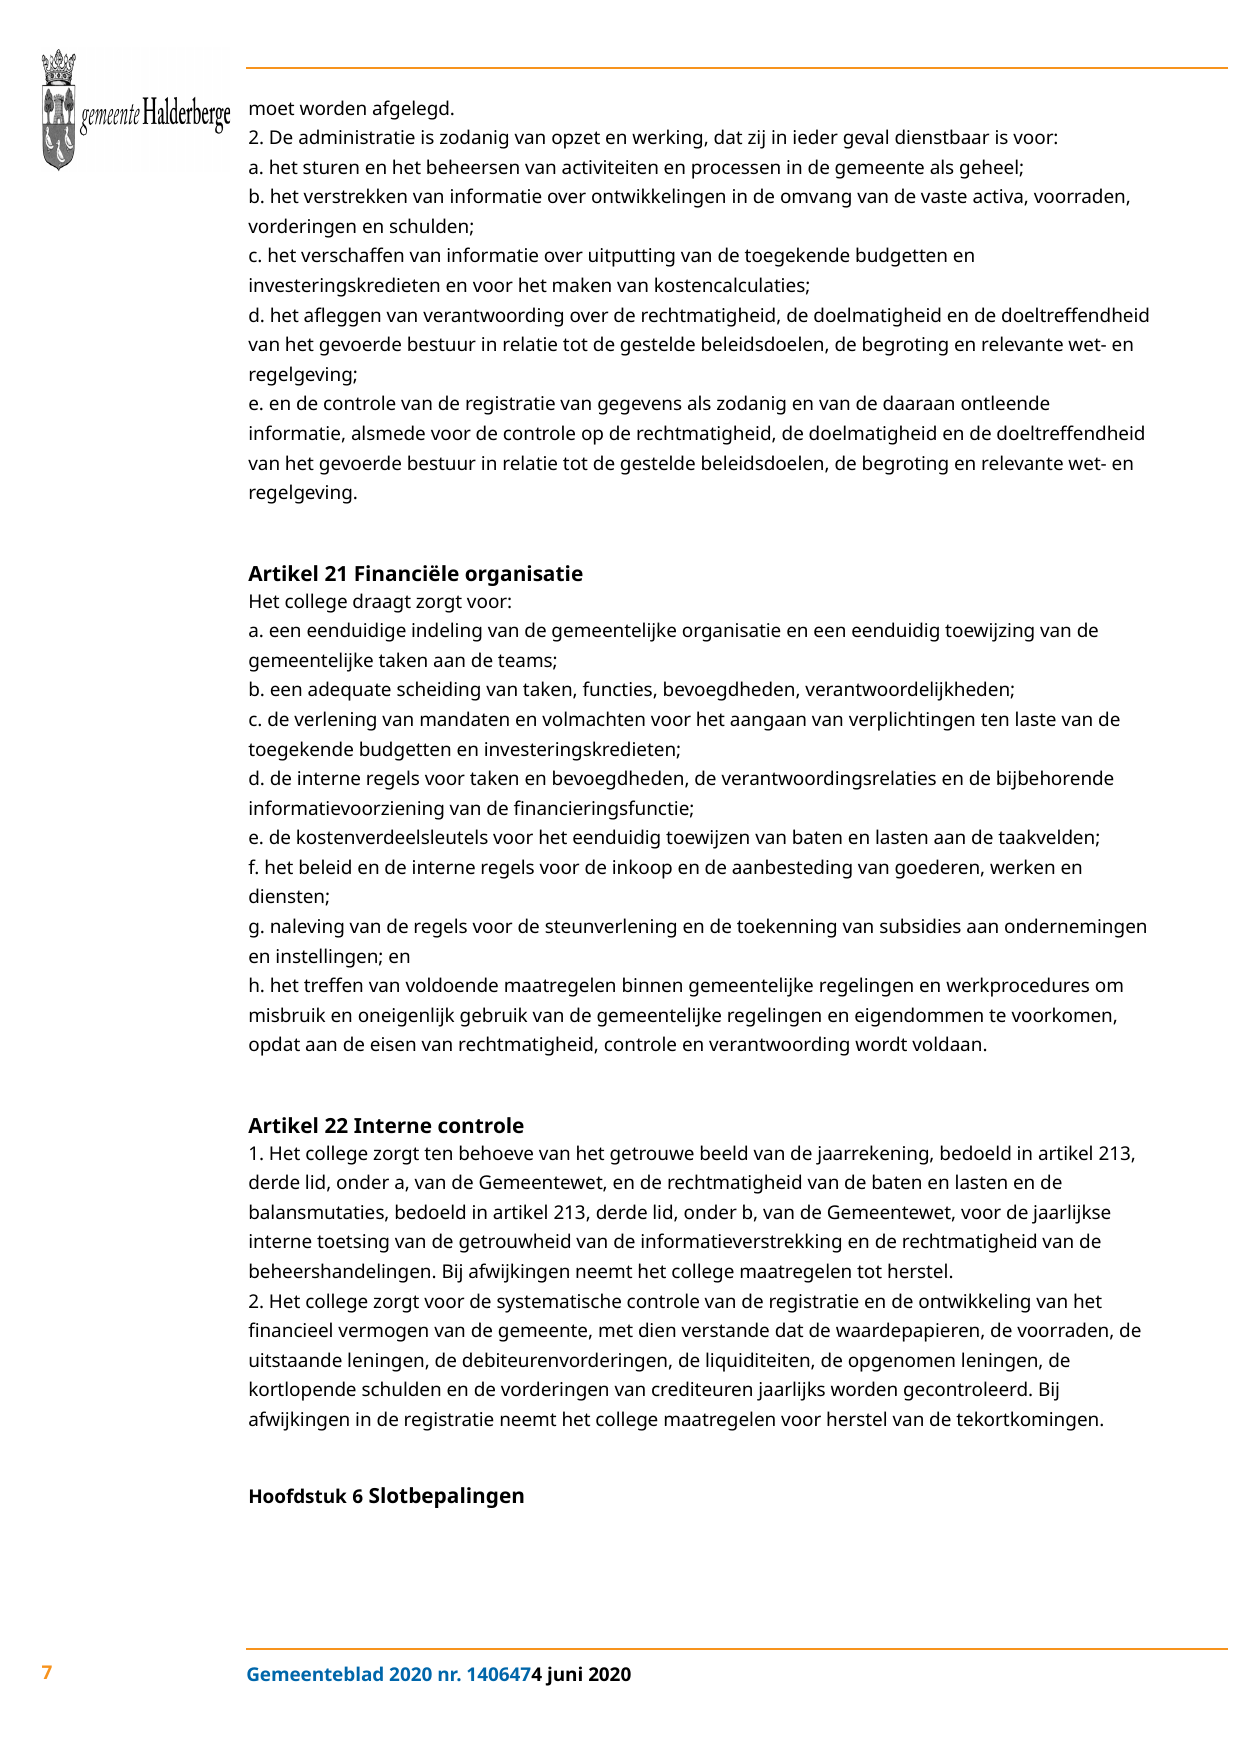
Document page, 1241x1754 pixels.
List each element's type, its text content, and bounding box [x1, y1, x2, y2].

text d. het afleggen van verantwoording over de rechtmatigheid, de doelmatigheid en de doeltreffendheid van het gevoerde bestuur in relatie tot de gestelde beleidsdoelen, de begroting en relevante wet- en regelgeving; [248, 302, 1152, 387]
text a. het sturen en het beheersen van activiteiten en processen in de gemeente als geheel; [248, 154, 1152, 180]
picture [41, 47, 231, 172]
text 1. Het college zorgt ten behoeve van het getrouwe beeld van de jaarrekening, bedoeld in artikel 213, derde lid, onder a, van de Gemeentewet, en de rechtmatigheid van de baten en lasten en de balansmutaties, bedoeld in artikel 213, derde lid, onder b, van de Gemeentewet, voor de jaarlijkse interne toetsing van de getrouwheid van de informatieverstrekking en de rechtmatigheid van de beheershandelingen. Bij afwijkingen neemt het college maatregelen tot herstel. [248, 1140, 1152, 1284]
text g. naleving van de regels voor de steunverlening en de toekenning van subsidies aan ondernemingen en instellingen; en [248, 913, 1152, 968]
text e. en de controle van de registratie van gegevens als zodanig en van de daaraan ontleende informatie, alsmede voor de controle op de rechtmatigheid, de doelmatigheid en de doeltreffendheid van het gevoerde bestuur in relatie tot de gestelde beleidsdoelen, de begroting en relevante wet- en regelgeving. [248, 391, 1152, 505]
text b. het verstrekken van informatie over ontwikkelingen in de omvang van de vaste activa, voorraden, vorderingen en schulden; [248, 183, 1152, 239]
text e. de kostenverdeelsleutels voor het eenduidig toewijzen van baten en lasten aan de taakvelden; [248, 824, 1152, 850]
text Het college draagt zorgt voor: [248, 588, 1152, 613]
text Artikel 21 Financiële organisatie [248, 559, 1152, 588]
text h. het treffen van voldoende maatregelen binnen gemeentelijke regelingen en werkprocedures om misbruik en oneigenlijk gebruik van de gemeentelijke regelingen en eigendommen te voorkomen, opdat aan de eisen van rechtmatigheid, controle en verantwoording wordt voldaan. [248, 972, 1152, 1057]
text Hoofdstuk 6 Slotbepalingen [248, 1481, 1152, 1510]
text 2. Het college zorgt voor de systematische controle van de registratie en de ontwikkeling van het financieel vermogen van de gemeente, met dien verstande dat de waardepapieren, de voorraden, de uitstaande leningen, de debiteurenvorderingen, de liquiditeiten, de opgenomen leningen, de kortlopende schulden en de vorderingen van crediteuren jaarlijks worden gecontroleerd. Bij afwijkingen in de registratie neemt het college maatregelen voor herstel van de tekortkomingen. [248, 1288, 1152, 1432]
text d. de interne regels voor taken en bevoegdheden, de verantwoordingsrelaties en de bijbehorende informatievoorziening van de financieringsfunctie; [248, 765, 1152, 821]
text moet worden afgelegd. [248, 95, 1152, 121]
text c. de verlening van mandaten en volmachten voor het aangaan van verplichtingen ten laste van de toegekende budgetten en investeringskredieten; [248, 706, 1152, 761]
text a. een eenduidige indeling van de gemeentelijke organisatie en een eenduidig toewijzing van de gemeentelijke taken aan de teams; [248, 617, 1152, 673]
text c. het verschaffen van informatie over uitputting van de toegekende budgetten en investeringskredieten en voor het maken van kostencalculaties; [248, 243, 1152, 298]
text f. het beleid en de interne regels voor de inkoop en de aanbesteding van goederen, werken en diensten; [248, 854, 1152, 909]
text b. een adequate scheiding van taken, functies, bevoegdheden, verantwoordelijkheden; [248, 677, 1152, 702]
text Artikel 22 Interne controle [248, 1112, 1152, 1140]
text 2. De administratie is zodanig van opzet en werking, dat zij in ieder geval dienstbaar is voor: [248, 124, 1152, 150]
